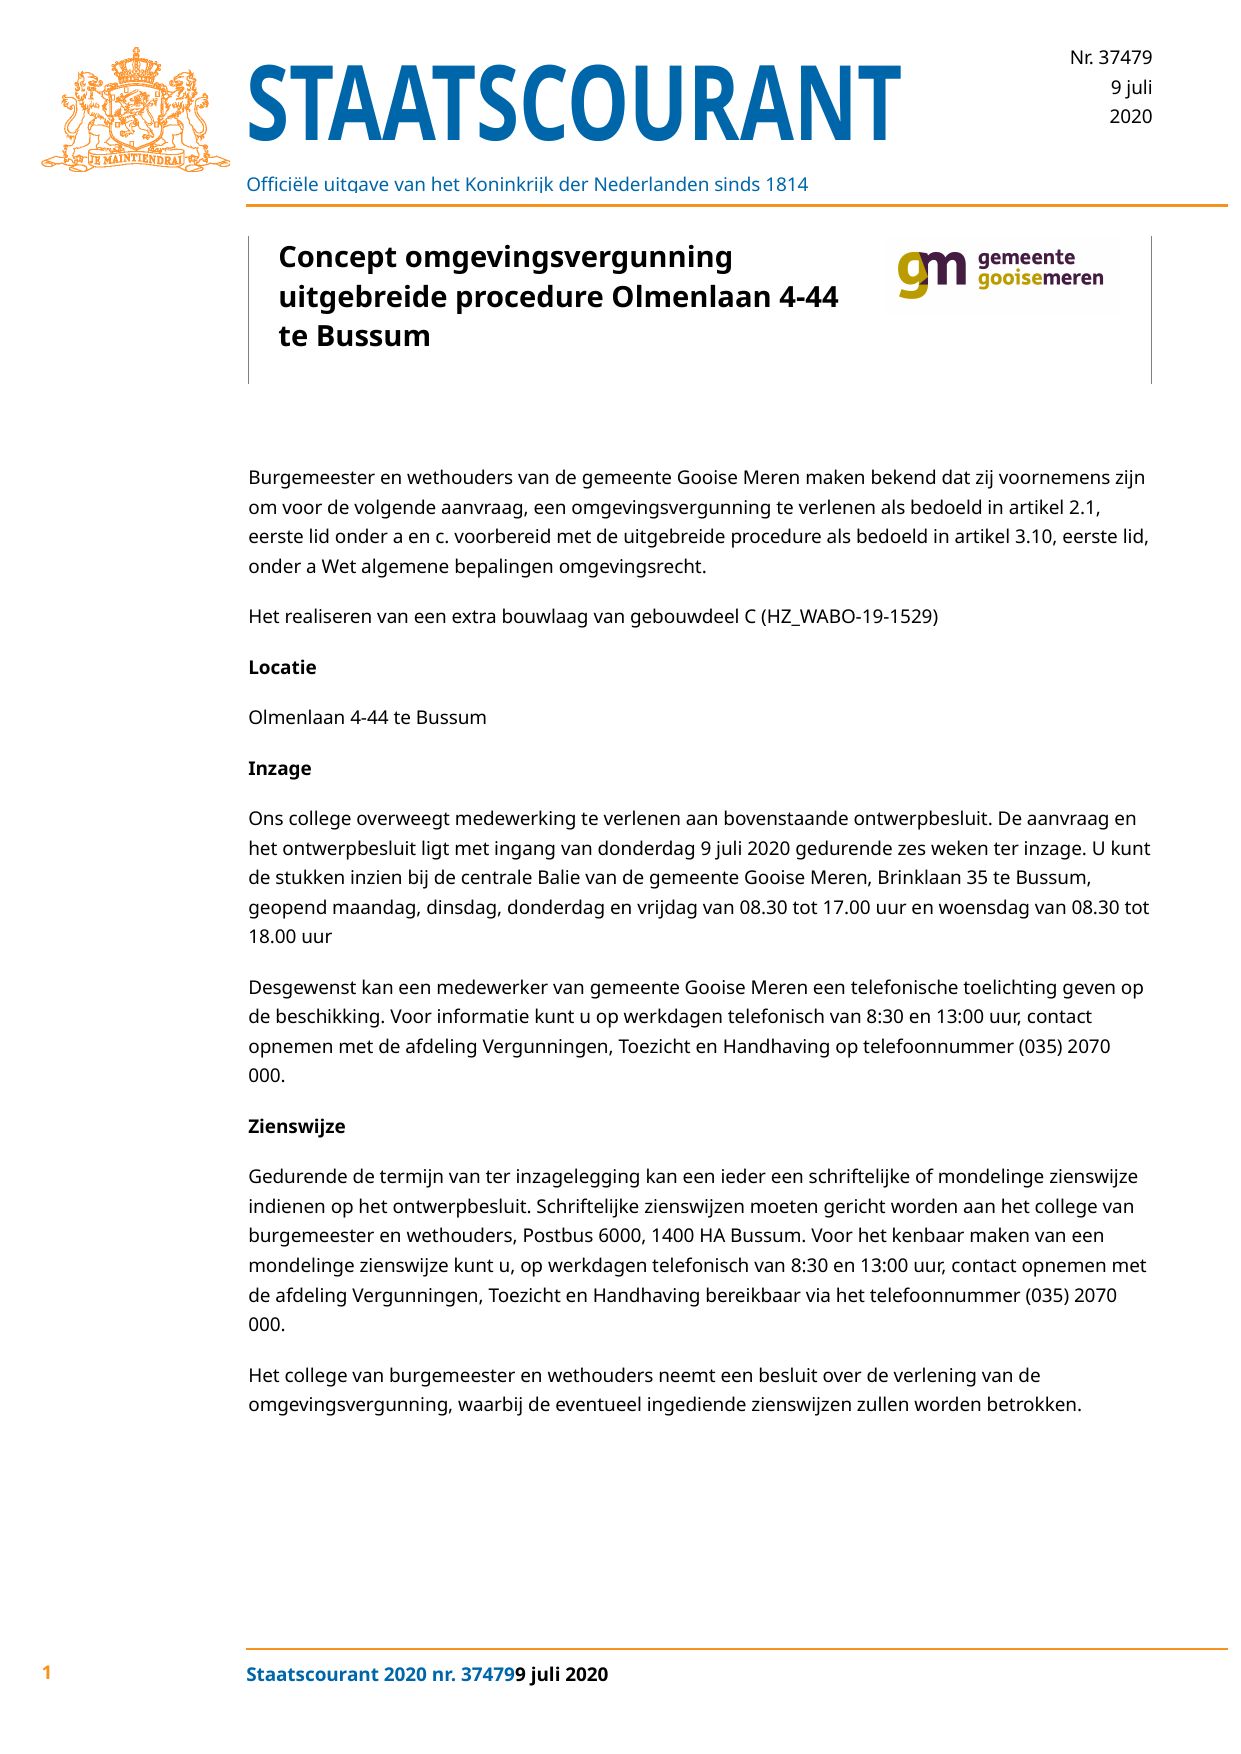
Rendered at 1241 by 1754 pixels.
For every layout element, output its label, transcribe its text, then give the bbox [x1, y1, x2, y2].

text Ons college overweegt medewerking te verlenen aan bovenstaande ontwerpbesluit. De aanvraag en het ontwerpbesluit ligt met ingang van donderdag 9 juli 2020 gedurende zes weken ter inzage. U kunt de stukken inzien bij de centrale Balie van de gemeente Gooise Meren, Brinklaan 35 te Bussum, geopend maandag, dinsdag, donderdag en vrijdag van 08.30 tot 17.00 uur en woensdag van 08.30 tot 18.00 uur [248, 805, 1152, 949]
text Desgewenst kan een medewerker van gemeente Gooise Meren een telefonische toelichting geven op de beschikking. Voor informatie kunt u op werkdagen telefonisch van 8:30 en 13:00 uur, contact opnemen met de afdeling Vergunningen, Toezicht en Handhaving op telefoonnummer (035) 2070 000. [248, 974, 1152, 1088]
text Gedurende de termijn van ter inzagelegging kan een ieder een schriftelijke of mondelinge zienswijze indienen op het ontwerpbesluit. Schriftelijke zienswijzen moeten gericht worden aan het college van burgemeester en wethouders, Postbus 6000, 1400 HA Bussum. Voor het kenbaar maken van een mondelinge zienswijze kunt u, op werkdagen telefonisch van 8:30 en 13:00 uur, contact opnemen met de afdeling Vergunningen, Toezicht en Handhaving bereikbaar via het telefoonnummer (035) 2070 000. [248, 1163, 1152, 1337]
text Olmenlaan 4-44 te Bussum [248, 704, 1152, 730]
text Burgemeester en wethouders van de gemeente Gooise Meren maken bekend dat zij voornemens zijn om voor de volgende aanvraag, een omgevingsvergunning te verlenen als bedoeld in artikel 2.1, eerste lid onder a en c. voorbereid met de uitgebreide procedure als bedoeld in artikel 3.10, eerste lid, onder a Wet algemene bepalingen omgevingsrecht. [248, 464, 1152, 579]
picture [41, 47, 231, 172]
text Het realiseren van een extra bouwlaag van gebouwdeel C (HZ_WABO-19-1529) [248, 603, 1152, 629]
picture [882, 236, 1119, 315]
text Zienswijze [248, 1113, 1152, 1139]
text Locatie [248, 654, 1152, 680]
text Het college van burgemeester en wethouders neemt een besluit over de verlening van de omgevingsvergunning, waarbij de eventueel ingediende zienswijzen zullen worden betrokken. [248, 1362, 1152, 1417]
text Inzage [248, 755, 1152, 781]
table_header Concept omgevingsvergunning uitgebreide procedure Olmenlaan 4-44 te Bussum [249, 236, 850, 384]
table_header [850, 236, 1151, 384]
